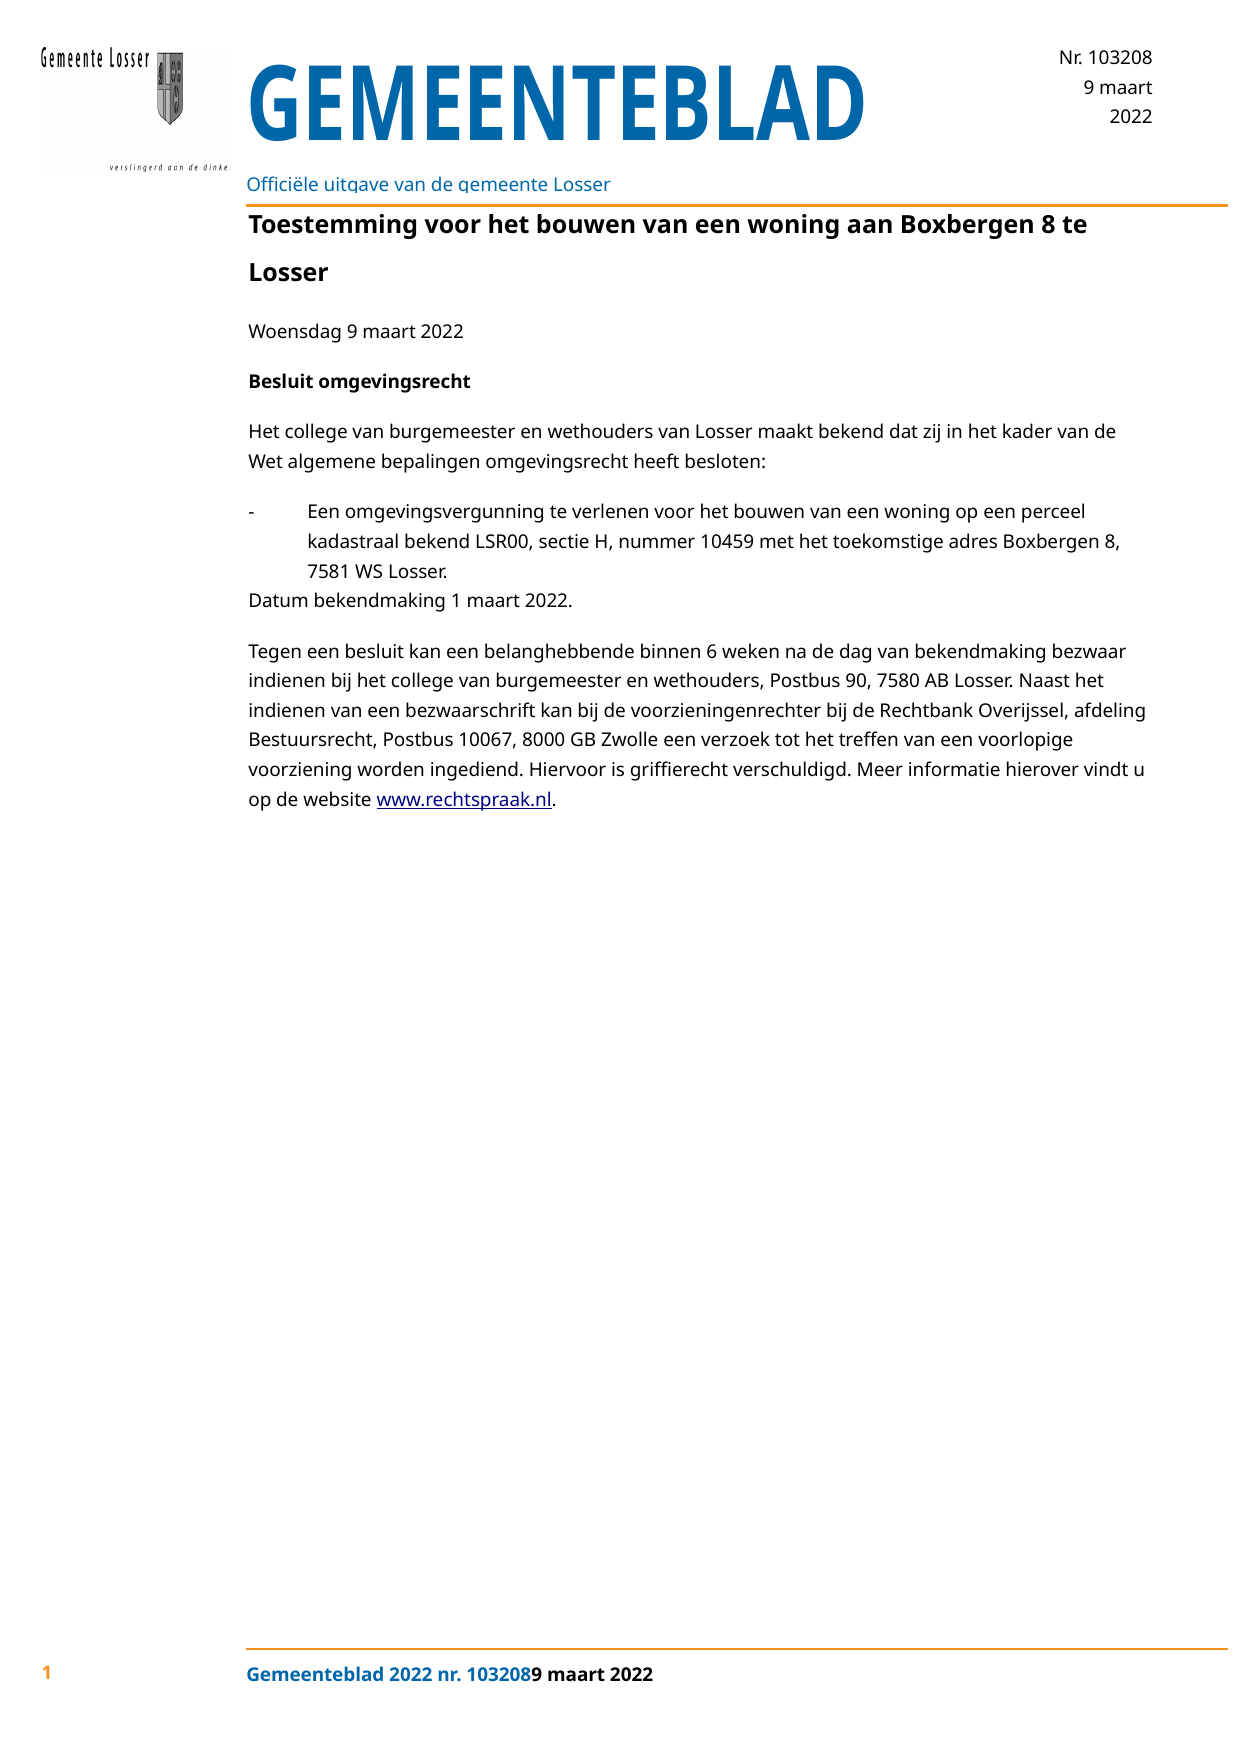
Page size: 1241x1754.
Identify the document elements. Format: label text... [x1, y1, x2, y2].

text Besluit omgevingsrecht [248, 368, 1152, 394]
text Woensdag 9 maart 2022 [248, 318, 1152, 344]
text Tegen een besluit kan een belanghebbende binnen 6 weken na de dag van bekendmaking bezwaar indienen bij het college van burgemeester en wethouders, Postbus 90, 7580 AB Losser. Naast het indienen van een bezwaarschrift kan bij de voorzieningenrechter bij de Rechtbank Overijssel, afdeling Bestuursrecht, Postbus 10067, 8000 GB Zwolle een verzoek tot het treffen van een voorlopige voorziening worden ingediend. Hiervoor is griffierecht verschuldigd. Meer informatie hierover vindt u op de website www.rechtspraak.nl. [248, 638, 1152, 812]
text Het college van burgemeester en wethouders van Losser maakt bekend dat zij in het kader van de Wet algemene bepalingen omgevingsrecht heeft besloten: [248, 419, 1152, 474]
list Een omgevingsvergunning te verlenen voor het bouwen van een woning op een perceel kadastraal bekend LSR00, sectie H, nummer 10459 met het toekomstige adres Boxbergen 8, 7581 WS Losser. [248, 499, 1152, 584]
picture [41, 47, 231, 172]
text Toestemming voor het bouwen van een woning aan Boxbergen 8 te Losser [248, 207, 1152, 288]
text Datum bekendmaking 1 maart 2022. [248, 587, 1152, 613]
